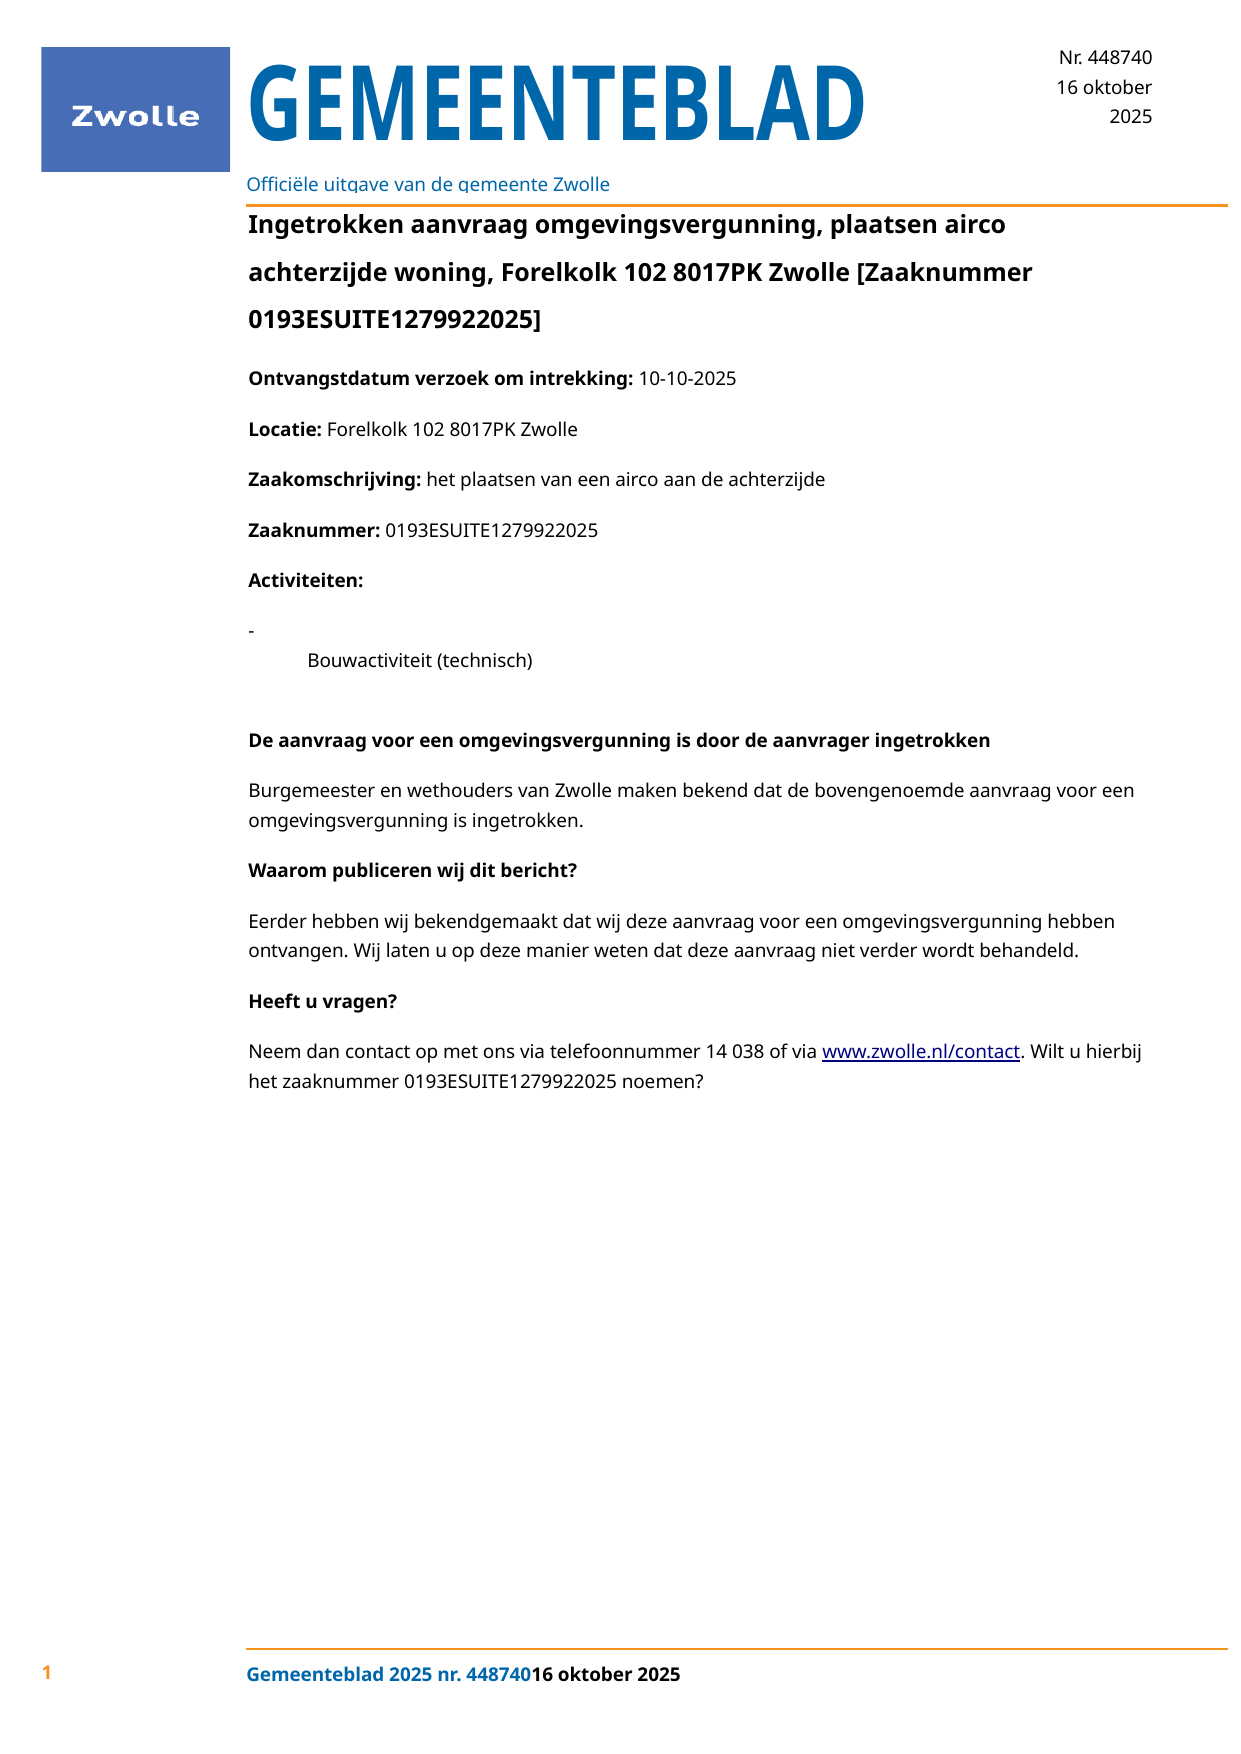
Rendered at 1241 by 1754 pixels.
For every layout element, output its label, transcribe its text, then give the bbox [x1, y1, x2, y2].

text Heeft u vragen? [248, 988, 1152, 1014]
text De aanvraag voor een omgevingsvergunning is door de aanvrager ingetrokken [248, 727, 1152, 753]
text Neem dan contact op met ons via telefoonnummer 14 038 of via www.zwolle.nl/contact. Wilt u hierbij het zaaknummer 0193ESUITE1279922025 noemen? [248, 1038, 1152, 1094]
text Ontvangstdatum verzoek om intrekking: 10-10-2025 [248, 366, 1152, 391]
list Bouwactiviteit (technisch) [248, 647, 1152, 673]
text Locatie: Forelkolk 102 8017PK Zwolle [248, 416, 1152, 442]
picture [41, 47, 231, 172]
text Waarom publiceren wij dit bericht? [248, 858, 1152, 883]
text Zaaknummer: 0193ESUITE1279922025 [248, 517, 1152, 542]
text Zaakomschrijving: het plaatsen van een airco aan de achterzijde [248, 466, 1152, 492]
text Activiteiten: [248, 567, 1152, 593]
text Burgemeester en wethouders van Zwolle maken bekend dat de bovengenoemde aanvraag voor een omgevingsvergunning is ingetrokken. [248, 778, 1152, 833]
text Eerder hebben wij bekendgemaakt dat wij deze aanvraag voor een omgevingsvergunning hebben ontvangen. Wij laten u op deze manier weten dat deze aanvraag niet verder wordt behandeld. [248, 908, 1152, 963]
text Ingetrokken aanvraag omgevingsvergunning, plaatsen airco achterzijde woning, Forelkolk 102 8017PK Zwolle [Zaaknummer 0193ESUITE1279922025] [248, 207, 1152, 336]
